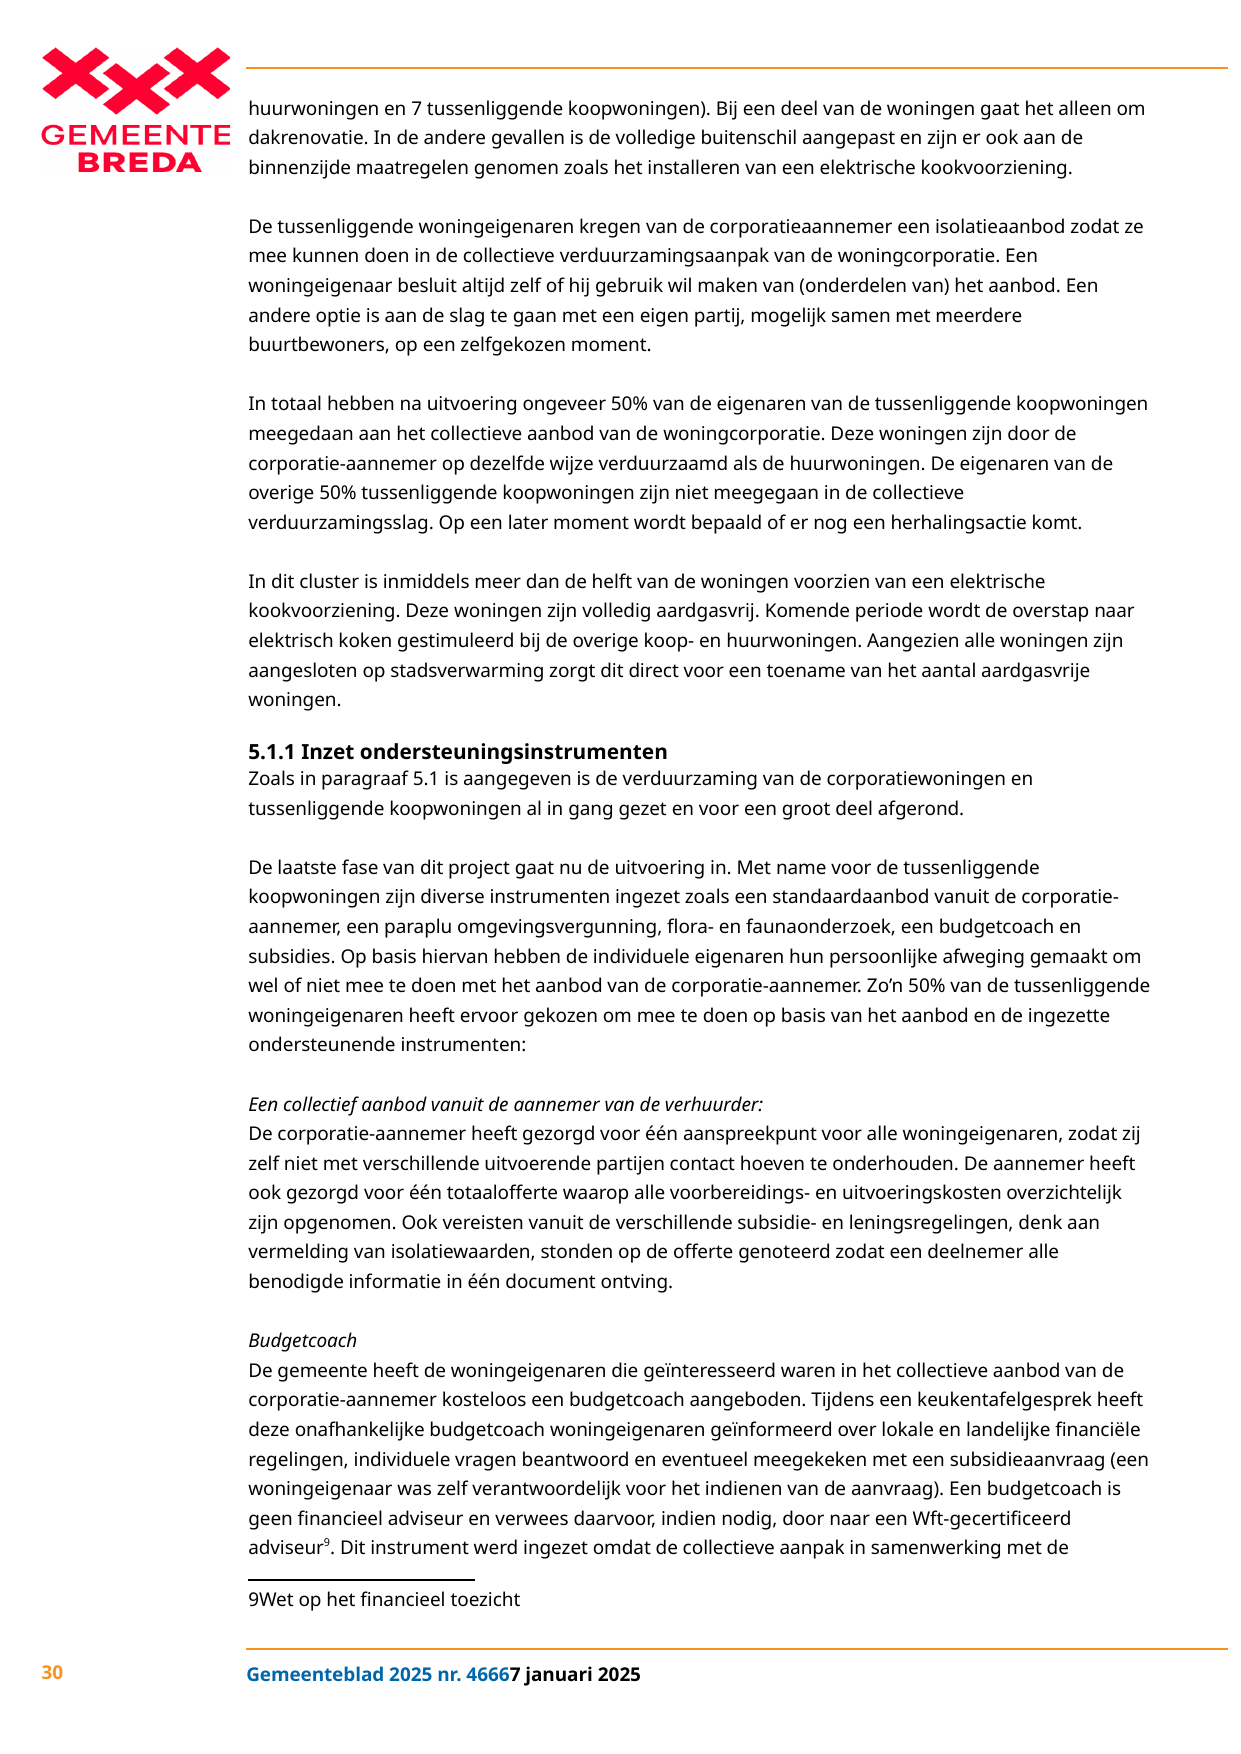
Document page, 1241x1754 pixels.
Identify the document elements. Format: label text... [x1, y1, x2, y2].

text In dit cluster is inmiddels meer dan de helft van de woningen voorzien van een elektrische kookvoorziening. Deze woningen zijn volledig aardgasvrij. Komende periode wordt de overstap naar elektrisch koken gestimuleerd bij de overige koop- en huurwoningen. Aangezien alle woningen zijn aangesloten op stadsverwarming zorgt dit direct voor een toename van het aantal aardgasvrije woningen. [248, 568, 1152, 712]
text De gemeente heeft de woningeigenaren die geïnteresseerd waren in het collectieve aanbod van de corporatie-aannemer kosteloos een budgetcoach aangeboden. Tijdens een keukentafelgesprek heeft deze onafhankelijke budgetcoach woningeigenaren geïnformeerd over lokale en landelijke financiële regelingen, individuele vragen beantwoord en eventueel meegekeken met een subsidieaanvraag (een woningeigenaar was zelf verantwoordelijk voor het indienen van de aanvraag). Een budgetcoach is geen financieel adviseur en verwees daarvoor, indien nodig, door naar een Wft-gecertificeerd adviseur. Dit instrument werd ingezet omdat de collectieve aanpak in samenwerking met de [248, 1357, 1152, 1560]
picture [41, 47, 231, 172]
text huurwoningen en 7 tussenliggende koopwoningen). Bij een deel van de woningen gaat het alleen om dakrenovatie. In de andere gevallen is de volledige buitenschil aangepast en zijn er ook aan de binnenzijde maatregelen genomen zoals het installeren van een elektrische kookvoorziening. [248, 95, 1152, 180]
text In totaal hebben na uitvoering ongeveer 50% van de eigenaren van de tussenliggende koopwoningen meegedaan aan het collectieve aanbod van de woningcorporatie. Deze woningen zijn door de corporatie-aannemer op dezelfde wijze verduurzaamd als de huurwoningen. De eigenaren van de overige 50% tussenliggende koopwoningen zijn niet meegegaan in de collectieve verduurzamingsslag. Op een later moment wordt bepaald of er nog een herhalingsactie komt. [248, 391, 1152, 535]
text De corporatie-aannemer heeft gezorgd voor één aanspreekpunt voor alle woningeigenaren, zodat zij zelf niet met verschillende uitvoerende partijen contact hoeven te onderhouden. De aannemer heeft ook gezorgd voor één totaalofferte waarop alle voorbereidings- en uitvoeringskosten overzichtelijk zijn opgenomen. Ook vereisten vanuit de verschillende subsidie- en leningsregelingen, denk aan vermelding van isolatiewaarden, stonden op de offerte genoteerd zodat een deelnemer alle benodigde informatie in één document ontving. [248, 1120, 1152, 1294]
text Wet op het financieel toezicht [248, 1586, 1152, 1612]
text De tussenliggende woningeigenaren kregen van de corporatieaannemer een isolatieaanbod zodat ze mee kunnen doen in de collectieve verduurzamingsaanpak van de woningcorporatie. Een woningeigenaar besluit altijd zelf of hij gebruik wil maken van (onderdelen van) het aanbod. Een andere optie is aan de slag te gaan met een eigen partij, mogelijk samen met meerdere buurtbewoners, op een zelfgekozen moment. [248, 213, 1152, 357]
text Een collectief aanbod vanuit de aannemer van de verhuurder: [248, 1091, 1152, 1116]
text De laatste fase van dit project gaat nu de uitvoering in. Met name voor de tussenliggende koopwoningen zijn diverse instrumenten ingezet zoals een standaardaanbod vanuit de corporatie-aannemer, een paraplu omgevingsvergunning, flora- en faunaonderzoek, een budgetcoach en subsidies. Op basis hiervan hebben de individuele eigenaren hun persoonlijke afweging gemaakt om wel of niet mee te doen met het aanbod van de corporatie-aannemer. Zo’n 50% van de tussenliggende woningeigenaren heeft ervoor gekozen om mee te doen op basis van het aanbod en de ingezette ondersteunende instrumenten: [248, 854, 1152, 1057]
text Budgetcoach [248, 1327, 1152, 1353]
text Zoals in paragraaf 5.1 is aangegeven is de verduurzaming van de corporatiewoningen en tussenliggende koopwoningen al in gang gezet en voor een groot deel afgerond. [248, 765, 1152, 821]
text 5.1.1 Inzet ondersteuningsinstrumenten [248, 737, 1152, 765]
